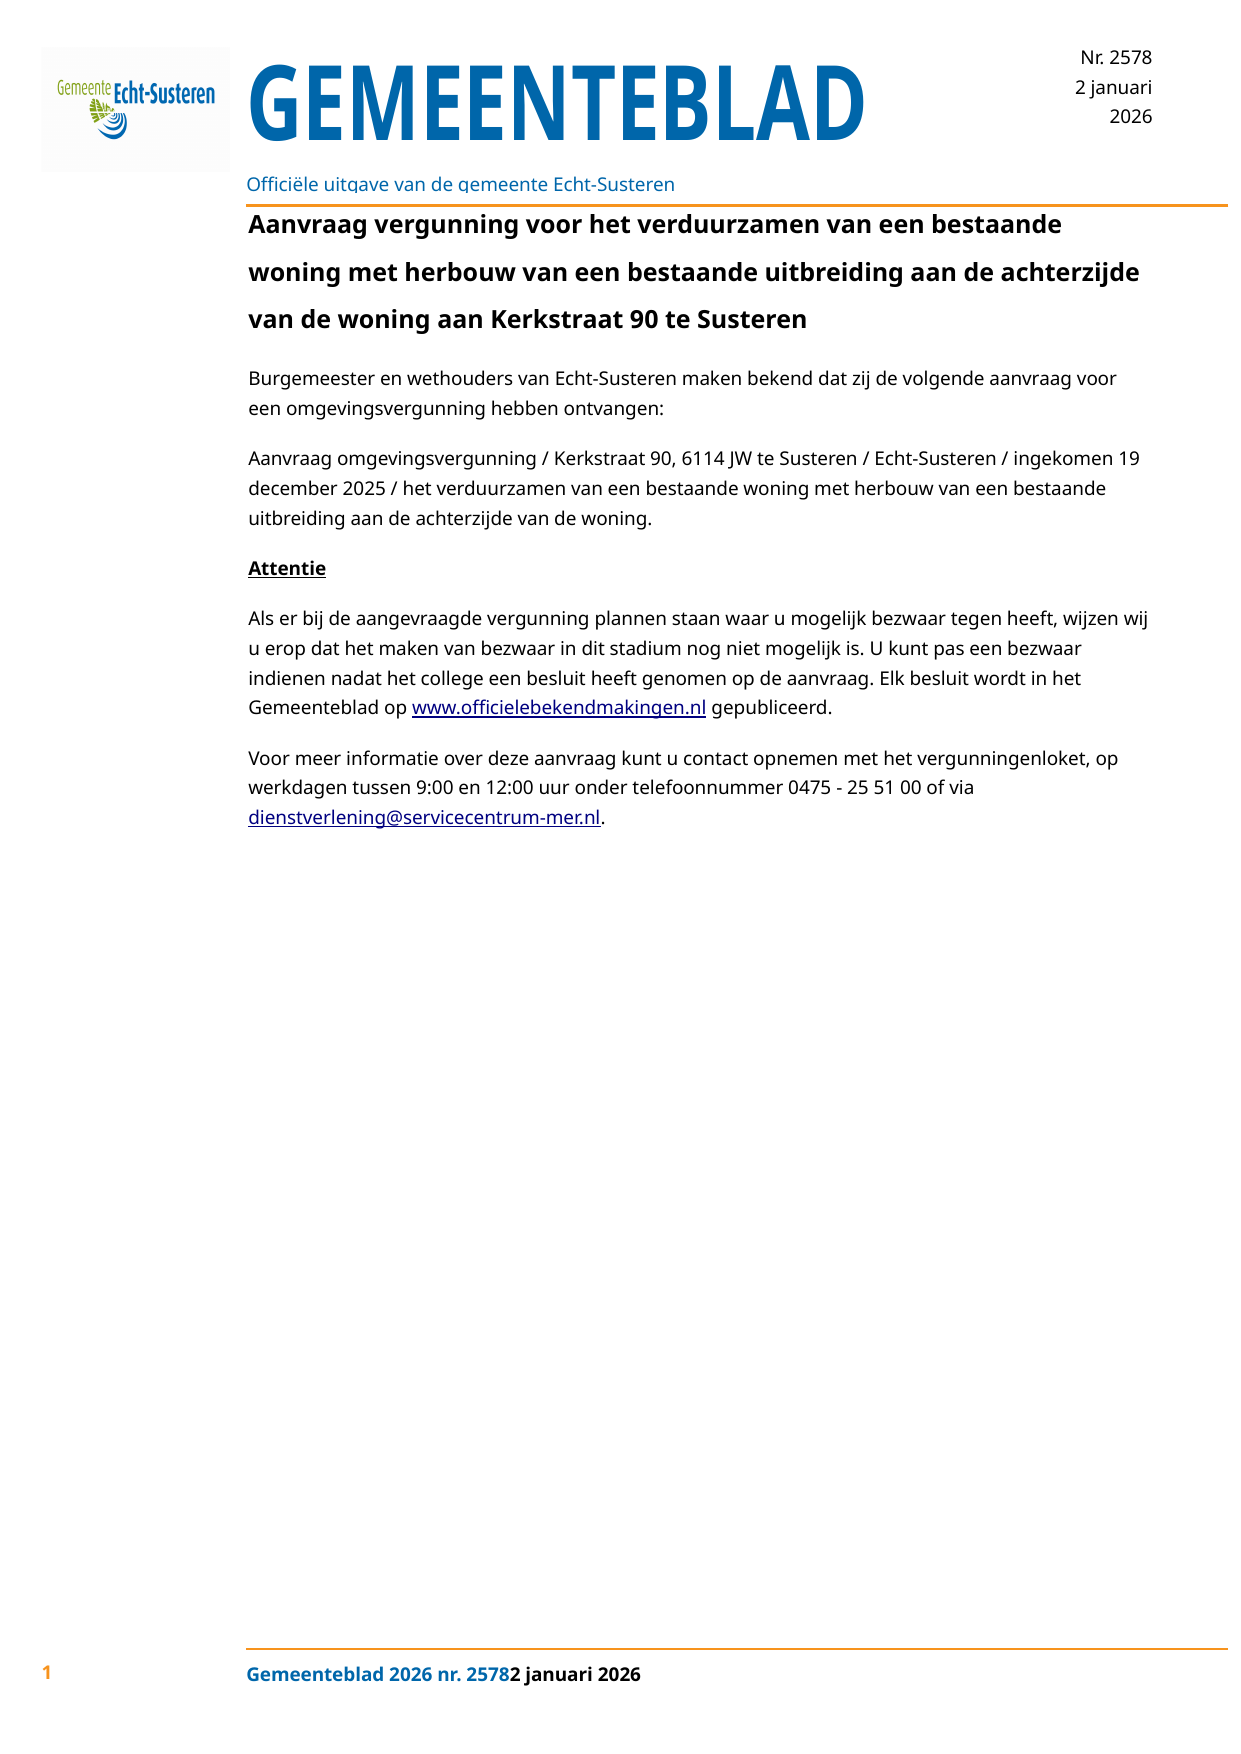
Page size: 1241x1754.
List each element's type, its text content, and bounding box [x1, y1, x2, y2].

text Voor meer informatie over deze aanvraag kunt u contact opnemen met het vergunningenloket, op werkdagen tussen 9:00 en 12:00 uur onder telefoonnummer 0475 - 25 51 00 of via dienstverlening@servicecentrum-mer.nl. [248, 745, 1152, 829]
picture [41, 47, 231, 172]
text Aanvraag omgevingsvergunning / Kerkstraat 90, 6114 JW te Susteren / Echt-Susteren / ingekomen 19 december 2025 / het verduurzamen van een bestaande woning met herbouw van een bestaande uitbreiding aan de achterzijde van de woning. [248, 446, 1152, 530]
text Aanvraag vergunning voor het verduurzamen van een bestaande woning met herbouw van een bestaande uitbreiding aan de achterzijde van de woning aan Kerkstraat 90 te Susteren [248, 207, 1152, 336]
text Als er bij de aangevraagde vergunning plannen staan waar u mogelijk bezwaar tegen heeft, wijzen wij u erop dat het maken van bezwaar in dit stadium nog niet mogelijk is. U kunt pas een bezwaar indienen nadat het college een besluit heeft genomen op de aanvraag. Elk besluit wordt in het Gemeenteblad op www.officielebekendmakingen.nl gepubliceerd. [248, 606, 1152, 720]
text Attentie [248, 555, 1152, 581]
text Burgemeester en wethouders van Echt-Susteren maken bekend dat zij de volgende aanvraag voor een omgevingsvergunning hebben ontvangen: [248, 366, 1152, 421]
